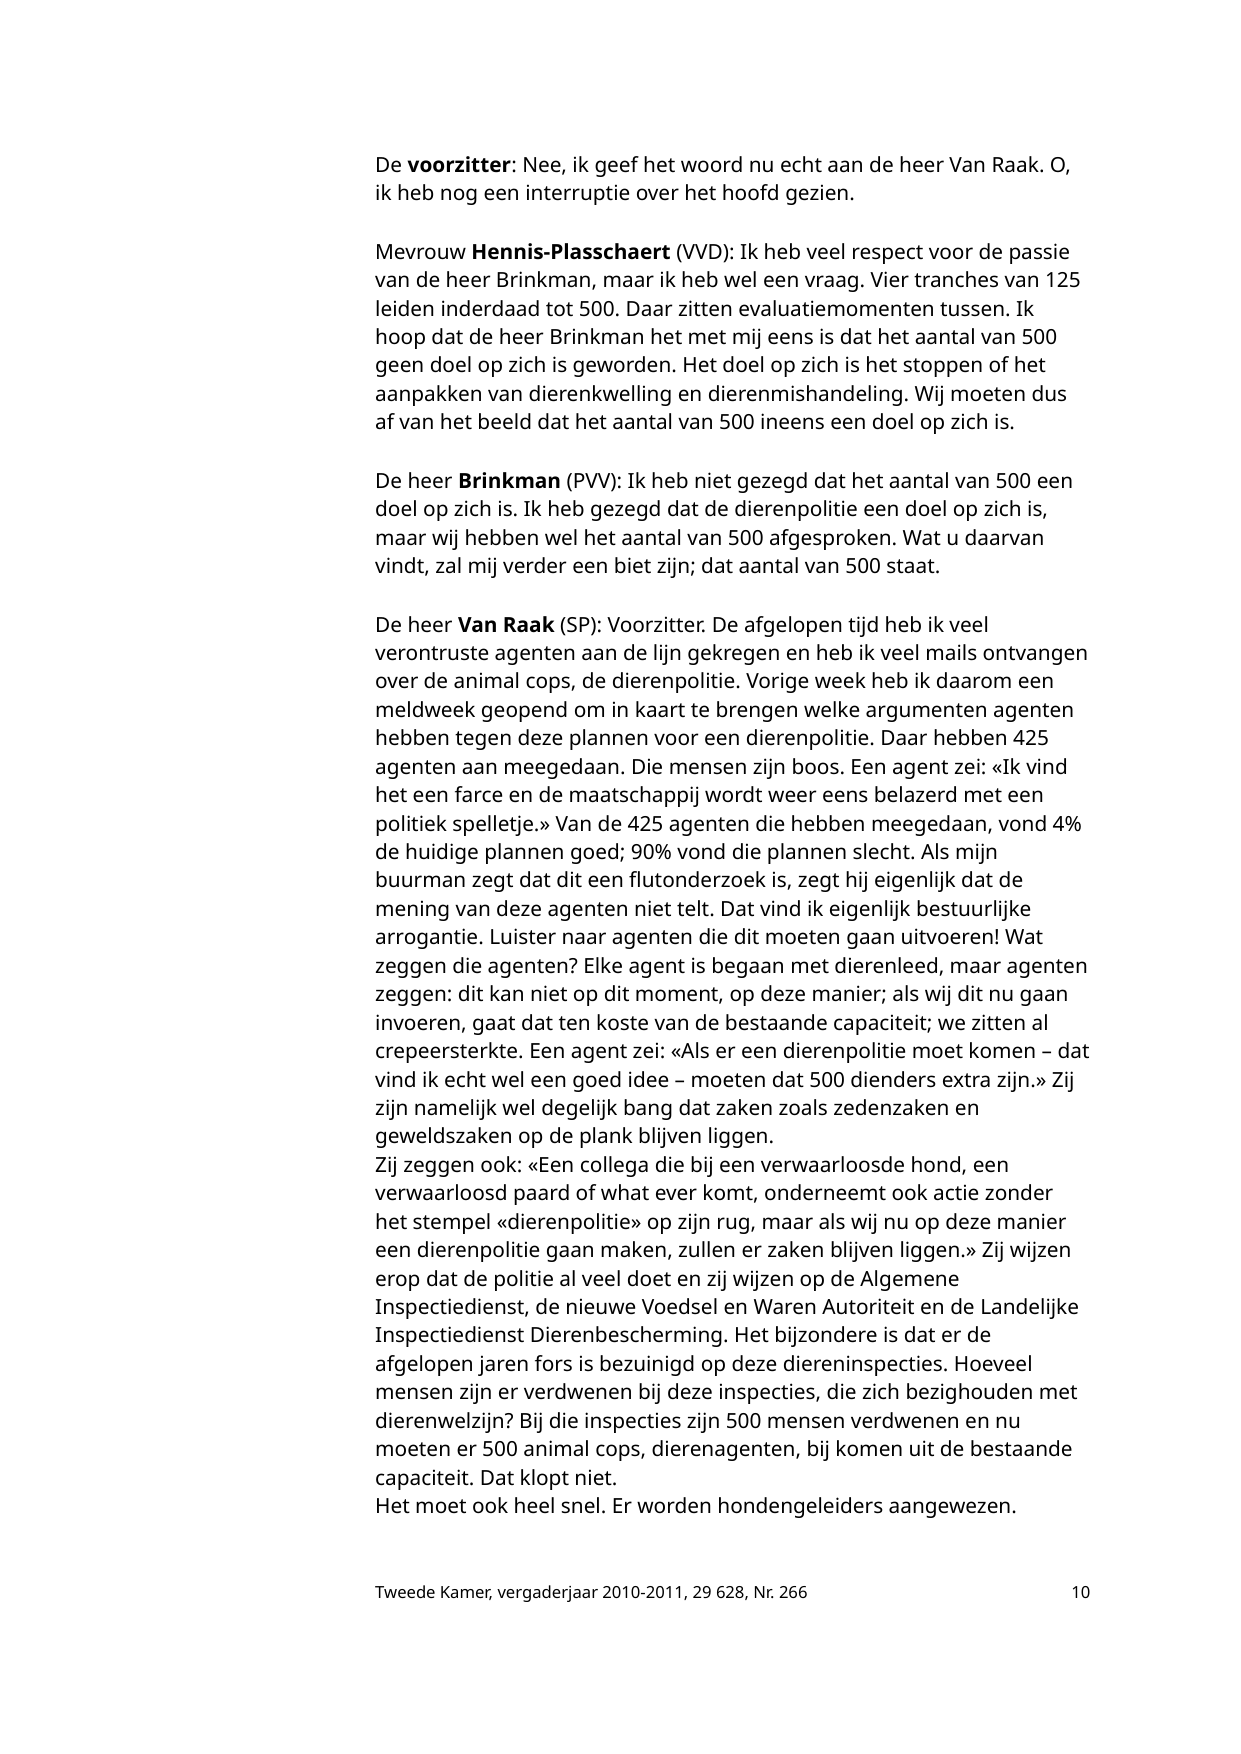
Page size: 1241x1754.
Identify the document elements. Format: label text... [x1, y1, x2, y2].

text Zij zeggen ook: «Een collega die bij een verwaarloosde hond, een verwaarloosd paard of what ever komt, onderneemt ook actie zonder het stempel «dierenpolitie» op zijn rug, maar als wij nu op deze manier een dierenpolitie gaan maken, zullen er zaken blijven liggen.» Zij wijzen erop dat de politie al veel doet en zij wijzen op de Algemene Inspectiedienst, de nieuwe Voedsel en Waren Autoriteit en de Landelijke Inspectiedienst Dierenbescherming. Het bijzondere is dat er de afgelopen jaren fors is bezuinigd op deze diereninspecties. Hoeveel mensen zijn er verdwenen bij deze inspecties, die zich bezighouden met dierenwelzijn? Bij die inspecties zijn 500 mensen verdwenen en nu moeten er 500 animal cops, dierenagenten, bij komen uit de bestaande capaciteit. Dat klopt niet. [375, 1150, 1090, 1491]
text Het moet ook heel snel. Er worden hondengeleiders aangewezen. [375, 1491, 1090, 1520]
text De heer Van Raak (SP): Voorzitter. De afgelopen tijd heb ik veel verontruste agenten aan de lijn gekregen en heb ik veel mails ontvangen over de animal cops, de dierenpolitie. Vorige week heb ik daarom een meldweek geopend om in kaart te brengen welke argumenten agenten hebben tegen deze plannen voor een dierenpolitie. Daar hebben 425 agenten aan meegedaan. Die mensen zijn boos. Een agent zei: «Ik vind het een farce en de maatschappij wordt weer eens belazerd met een politiek spelletje.» Van de 425 agenten die hebben meegedaan, vond 4% de huidige plannen goed; 90% vond die plannen slecht. Als mijn buurman zegt dat dit een flutonderzoek is, zegt hij eigenlijk dat de mening van deze agenten niet telt. Dat vind ik eigenlijk bestuurlijke arrogantie. Luister naar agenten die dit moeten gaan uitvoeren! Wat zeggen die agenten? Elke agent is begaan met dierenleed, maar agenten zeggen: dit kan niet op dit moment, op deze manier; als wij dit nu gaan invoeren, gaat dat ten koste van de bestaande capaciteit; we zitten al crepeersterkte. Een agent zei: «Als er een dierenpolitie moet komen – dat vind ik echt wel een goed idee – moeten dat 500 dienders extra zijn.» Zij zijn namelijk wel degelijk bang dat zaken zoals zedenzaken en geweldszaken op de plank blijven liggen. [375, 610, 1090, 1150]
text De voorzitter: Nee, ik geef het woord nu echt aan de heer Van Raak. O, ik heb nog een interruptie over het hoofd gezien. [375, 150, 1090, 207]
text Mevrouw Hennis-Plasschaert (VVD): Ik heb veel respect voor de passie van de heer Brinkman, maar ik heb wel een vraag. Vier tranches van 125 leiden inderdaad tot 500. Daar zitten evaluatiemomenten tussen. Ik hoop dat de heer Brinkman het met mij eens is dat het aantal van 500 geen doel op zich is geworden. Het doel op zich is het stoppen of het aanpakken van dierenkwelling en dierenmishandeling. Wij moeten dus af van het beeld dat het aantal van 500 ineens een doel op zich is. [375, 237, 1090, 436]
text De heer Brinkman (PVV): Ik heb niet gezegd dat het aantal van 500 een doel op zich is. Ik heb gezegd dat de dierenpolitie een doel op zich is, maar wij hebben wel het aantal van 500 afgesproken. Wat u daarvan vindt, zal mij verder een biet zijn; dat aantal van 500 staat. [375, 466, 1090, 580]
